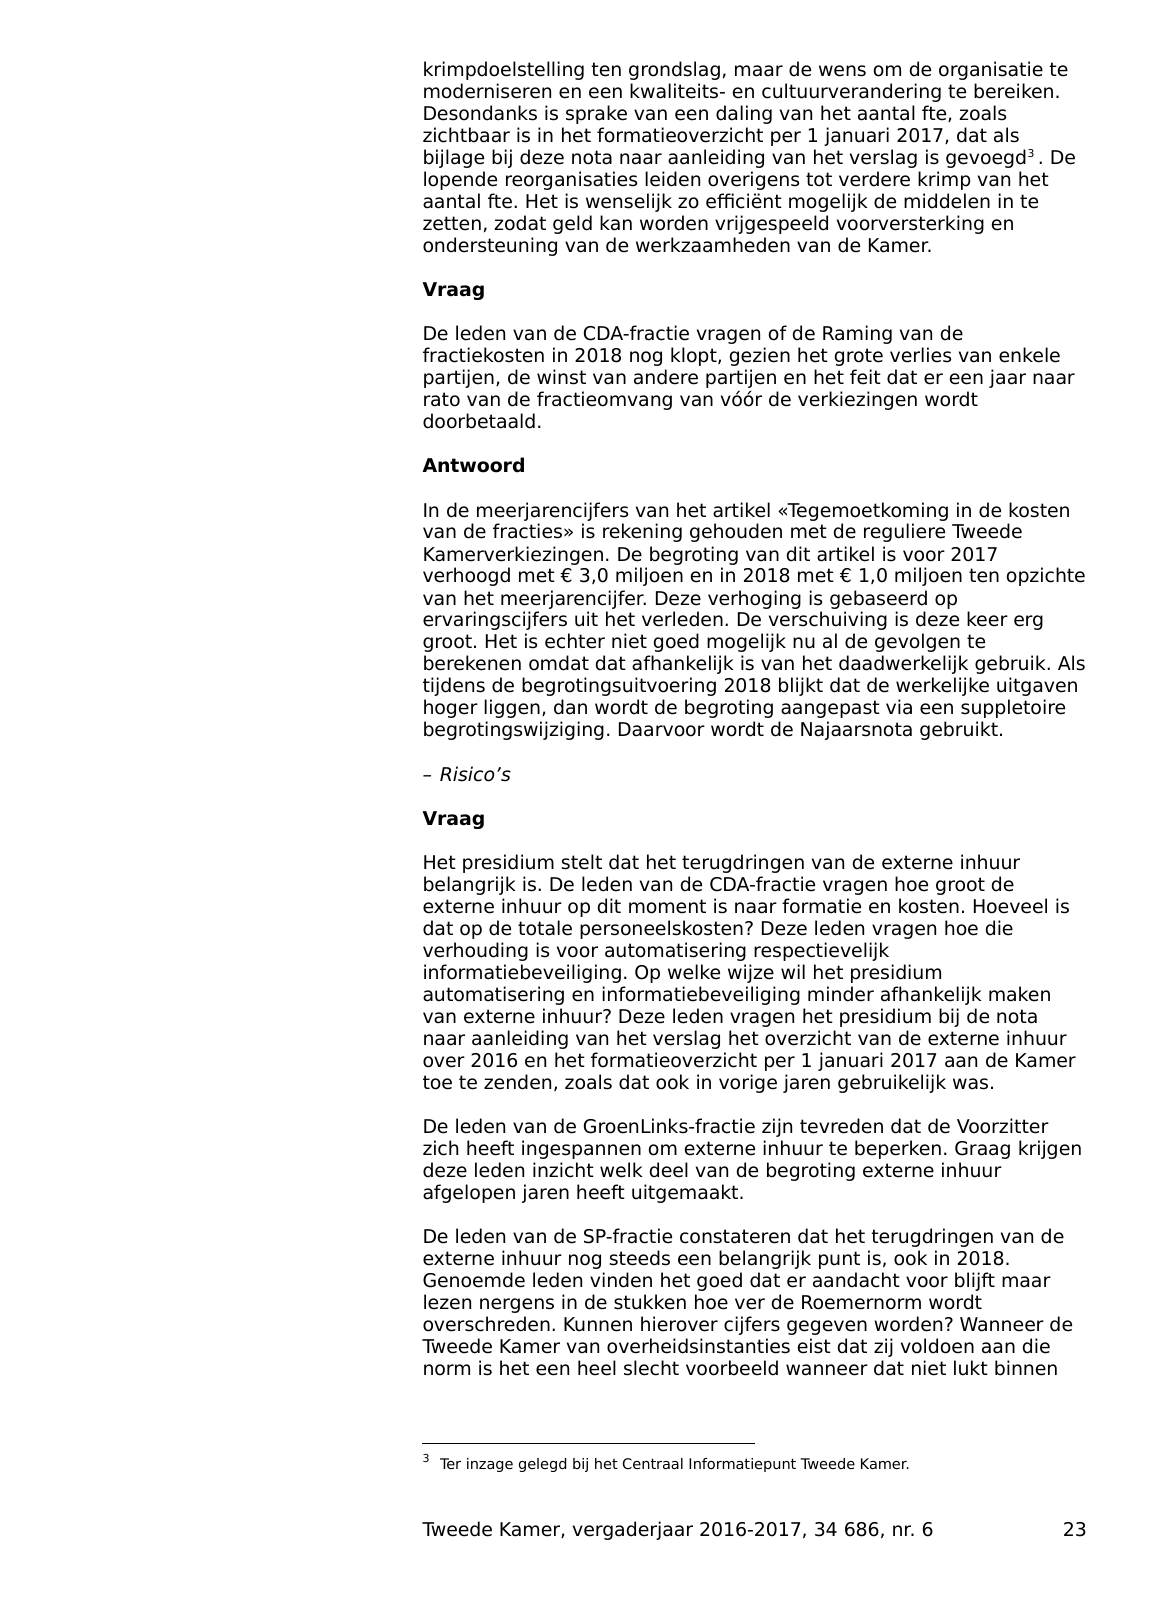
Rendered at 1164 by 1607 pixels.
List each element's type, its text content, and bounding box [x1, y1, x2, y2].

text krimpdoelstelling ten grondslag, maar de wens om de organisatie te moderniseren en een kwaliteits- en cultuurverandering te bereiken. Desondanks is sprake van een daling van het aantal fte, zoals zichtbaar is in het formatieoverzicht per 1 januari 2017, dat als bijlage bij deze nota naar aanleiding van het verslag is gevoegd. De lopende reorganisaties leiden overigens tot verdere krimp van het aantal fte. Het is wenselijk zo efficiënt mogelijk de middelen in te zetten, zodat geld kan worden vrijgespeeld voorversterking en ondersteuning van de werkzaamheden van de Kamer. [422, 59, 1087, 257]
text De leden van de GroenLinks-fractie zijn tevreden dat de Voorzitter zich heeft ingespannen om externe inhuur te beperken. Graag krijgen deze leden inzicht welk deel van de begroting externe inhuur afgelopen jaren heeft uitgemaakt. [422, 1116, 1087, 1204]
subtitle – Risico’s [422, 763, 1087, 785]
text De leden van de SP-fractie constateren dat het terugdringen van de externe inhuur nog steeds een belangrijk punt is, ook in 2018. Genoemde leden vinden het goed dat er aandacht voor blijft maar lezen nergens in de stukken hoe ver de Roemernorm wordt overschreden. Kunnen hierover cijfers gegeven worden? Wanneer de Tweede Kamer van overheidsinstanties eist dat zij voldoen aan die norm is het een heel slecht voorbeeld wanneer dat niet lukt binnen [422, 1226, 1087, 1380]
text In de meerjarencijfers van het artikel «Tegemoetkoming in de kosten van de fracties» is rekening gehouden met de reguliere Tweede Kamerverkiezingen. De begroting van dit artikel is voor 2017 verhoogd met € 3,0 miljoen en in 2018 met € 1,0 miljoen ten opzichte van het meerjarencijfer. Deze verhoging is gebaseerd op ervaringscijfers uit het verleden. De verschuiving is deze keer erg groot. Het is echter niet goed mogelijk nu al de gevolgen te berekenen omdat dat afhankelijk is van het daadwerkelijk gebruik. Als tijdens de begrotingsuitvoering 2018 blijkt dat de werkelijke uitgaven hoger liggen, dan wordt de begroting aangepast via een suppletoire begrotingswijziging. Daarvoor wordt de Najaarsnota gebruikt. [422, 499, 1087, 741]
text Ter inzage gelegd bij het Centraal Informatiepunt Tweede Kamer. [422, 1452, 1087, 1474]
subtitle Antwoord [422, 455, 1087, 477]
subtitle Vraag [422, 808, 1087, 829]
text Het presidium stelt dat het terugdringen van de externe inhuur belangrijk is. De leden van de CDA-fractie vragen hoe groot de externe inhuur op dit moment is naar formatie en kosten. Hoeveel is dat op de totale personeelskosten? Deze leden vragen hoe die verhouding is voor automatisering respectievelijk informatiebeveiliging. Op welke wijze wil het presidium automatisering en informatiebeveiliging minder afhankelijk maken van externe inhuur? Deze leden vragen het presidium bij de nota naar aanleiding van het verslag het overzicht van de externe inhuur over 2016 en het formatieoverzicht per 1 januari 2017 aan de Kamer toe te zenden, zoals dat ook in vorige jaren gebruikelijk was. [422, 852, 1087, 1093]
subtitle Vraag [422, 279, 1087, 301]
text De leden van de CDA-fractie vragen of de Raming van de fractiekosten in 2018 nog klopt, gezien het grote verlies van enkele partijen, de winst van andere partijen en het feit dat er een jaar naar rato van de fractieomvang van vóór de verkiezingen wordt doorbetaald. [422, 323, 1087, 433]
